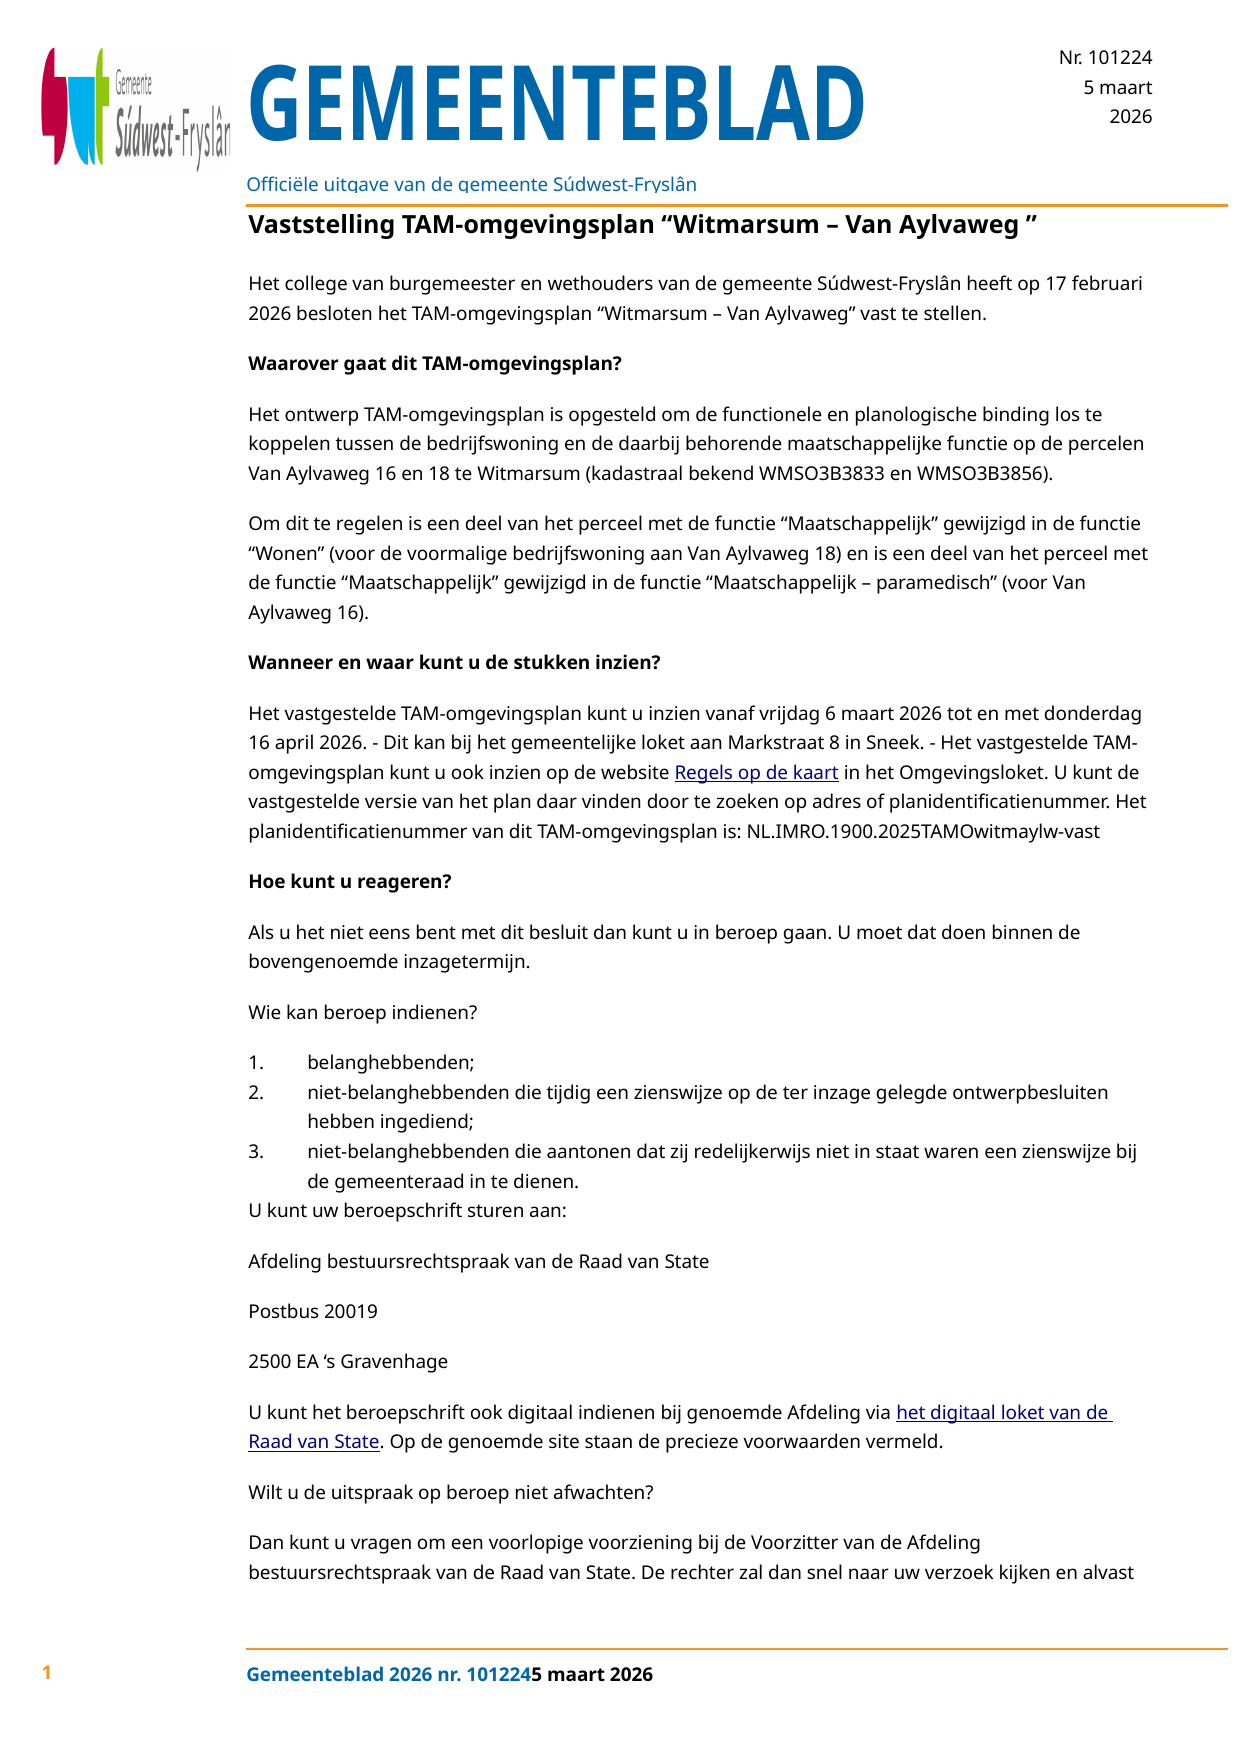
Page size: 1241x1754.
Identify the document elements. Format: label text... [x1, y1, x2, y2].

text Wie kan beroep indienen? [248, 999, 1152, 1025]
list niet-belanghebbenden die tijdig een zienswijze op de ter inzage gelegde ontwerpbesluiten hebben ingediend; [248, 1079, 1152, 1134]
picture [41, 47, 231, 172]
text U kunt het beroepschrift ook digitaal indienen bij genoemde Afdeling via het digitaal loket van de Raad van State. Op de genoemde site staan de precieze voorwaarden vermeld. [248, 1399, 1152, 1454]
list niet-belanghebbenden die aantonen dat zij redelijkerwijs niet in staat waren een zienswijze bij de gemeenteraad in te dienen. [248, 1138, 1152, 1193]
text Het ontwerp TAM-omgevingsplan is opgesteld om de functionele en planologische binding los te koppelen tussen de bedrijfswoning en de daarbij behorende maatschappelijke functie op de percelen Van Aylvaweg 16 en 18 te Witmarsum (kadastraal bekend WMSO3B3833 en WMSO3B3856). [248, 401, 1152, 486]
text U kunt uw beroepschrift sturen aan: [248, 1197, 1152, 1223]
text Wanneer en waar kunt u de stukken inzien? [248, 649, 1152, 675]
text Wilt u de uitspraak op beroep niet afwachten? [248, 1479, 1152, 1505]
list belanghebbenden; [248, 1049, 1152, 1075]
text Postbus 20019 [248, 1298, 1152, 1324]
text Vaststelling TAM-omgevingsplan “Witmarsum – Van Aylvaweg ” [248, 207, 1152, 241]
text Dan kunt u vragen om een voorlopige voorziening bij de Voorzitter van de Afdeling bestuursrechtspraak van de Raad van State. De rechter zal dan snel naar uw verzoek kijken en alvast [248, 1529, 1152, 1585]
text 2500 EA ‘s Gravenhage [248, 1349, 1152, 1374]
text Als u het niet eens bent met dit besluit dan kunt u in beroep gaan. U moet dat doen binnen de bovengenoemde inzagetermijn. [248, 919, 1152, 974]
text Om dit te regelen is een deel van het perceel met de functie “Maatschappelijk” gewijzigd in de functie “Wonen” (voor de voormalige bedrijfswoning aan Van Aylvaweg 18) en is een deel van het perceel met de functie “Maatschappelijk” gewijzigd in de functie “Maatschappelijk – paramedisch” (voor Van Aylvaweg 16). [248, 510, 1152, 625]
text Hoe kunt u reageren? [248, 869, 1152, 894]
text Waarover gaat dit TAM-omgevingsplan? [248, 350, 1152, 376]
text Afdeling bestuursrechtspraak van de Raad van State [248, 1248, 1152, 1273]
text Het vastgestelde TAM-omgevingsplan kunt u inzien vanaf vrijdag 6 maart 2026 tot en met donderdag 16 april 2026. - Dit kan bij het gemeentelijke loket aan Markstraat 8 in Sneek. - Het vastgestelde TAM-omgevingsplan kunt u ook inzien op de website Regels op de kaart in het Omgevingsloket. U kunt de vastgestelde versie van het plan daar vinden door te zoeken op adres of planidentificatienummer. Het planidentificatienummer van dit TAM-omgevingsplan is: NL.IMRO.1900.2025TAMOwitmaylw-vast [248, 700, 1152, 844]
text Het college van burgemeester en wethouders van de gemeente Súdwest-Fryslân heeft op 17 februari 2026 besloten het TAM-omgevingsplan “Witmarsum – Van Aylvaweg” vast te stellen. [248, 270, 1152, 326]
